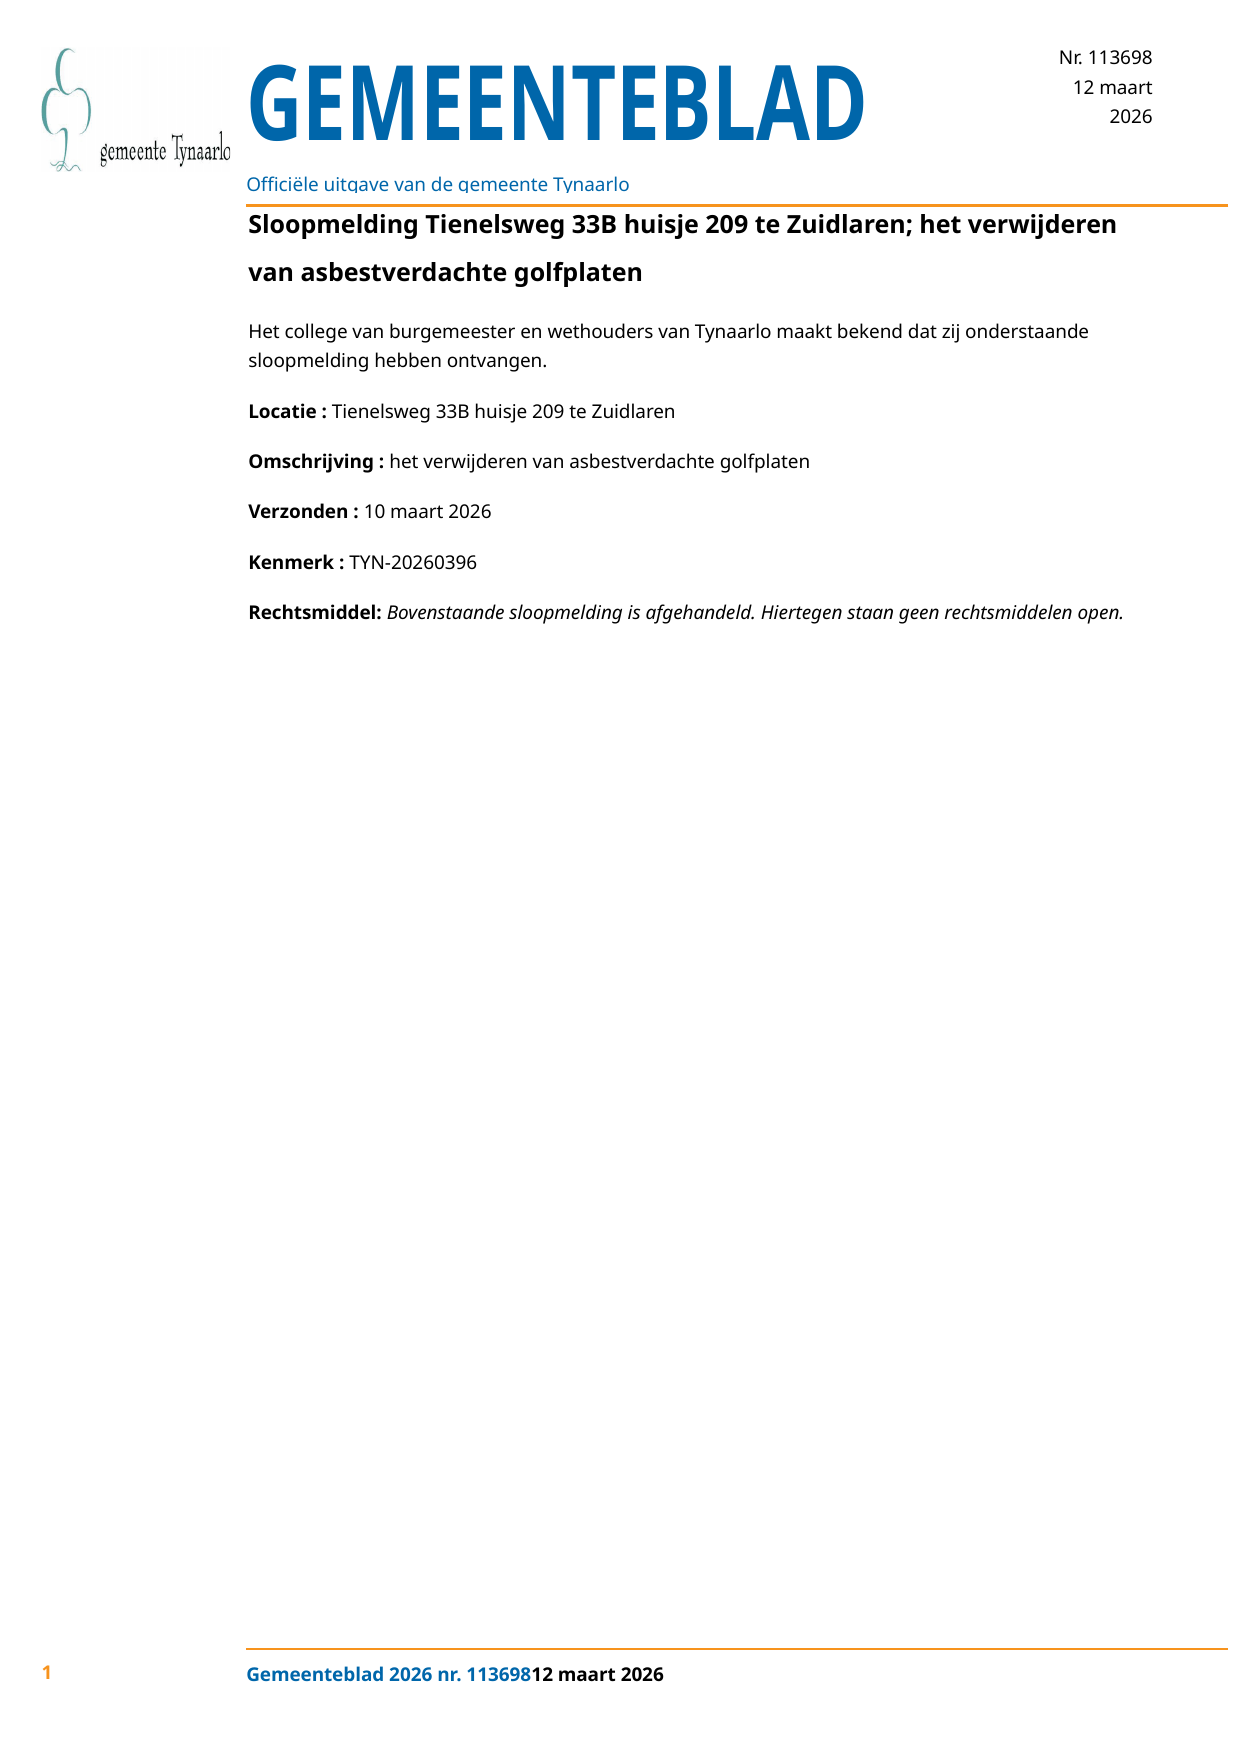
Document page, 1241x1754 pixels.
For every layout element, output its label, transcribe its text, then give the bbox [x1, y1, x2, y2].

text Kenmerk : TYN-20260396 [248, 549, 1152, 575]
text Rechtsmiddel: Bovenstaande sloopmelding is afgehandeld. Hiertegen staan geen rechtsmiddelen open. [248, 599, 1152, 625]
text Locatie : Tienelsweg 33B huisje 209 te Zuidlaren [248, 398, 1152, 424]
picture [41, 47, 231, 172]
text Sloopmelding Tienelsweg 33B huisje 209 te Zuidlaren; het verwijderen van asbestverdachte golfplaten [248, 207, 1152, 288]
text Omschrijving : het verwijderen van asbestverdachte golfplaten [248, 448, 1152, 474]
text Verzonden : 10 maart 2026 [248, 499, 1152, 524]
text Het college van burgemeester en wethouders van Tynaarlo maakt bekend dat zij onderstaande sloopmelding hebben ontvangen. [248, 318, 1152, 373]
